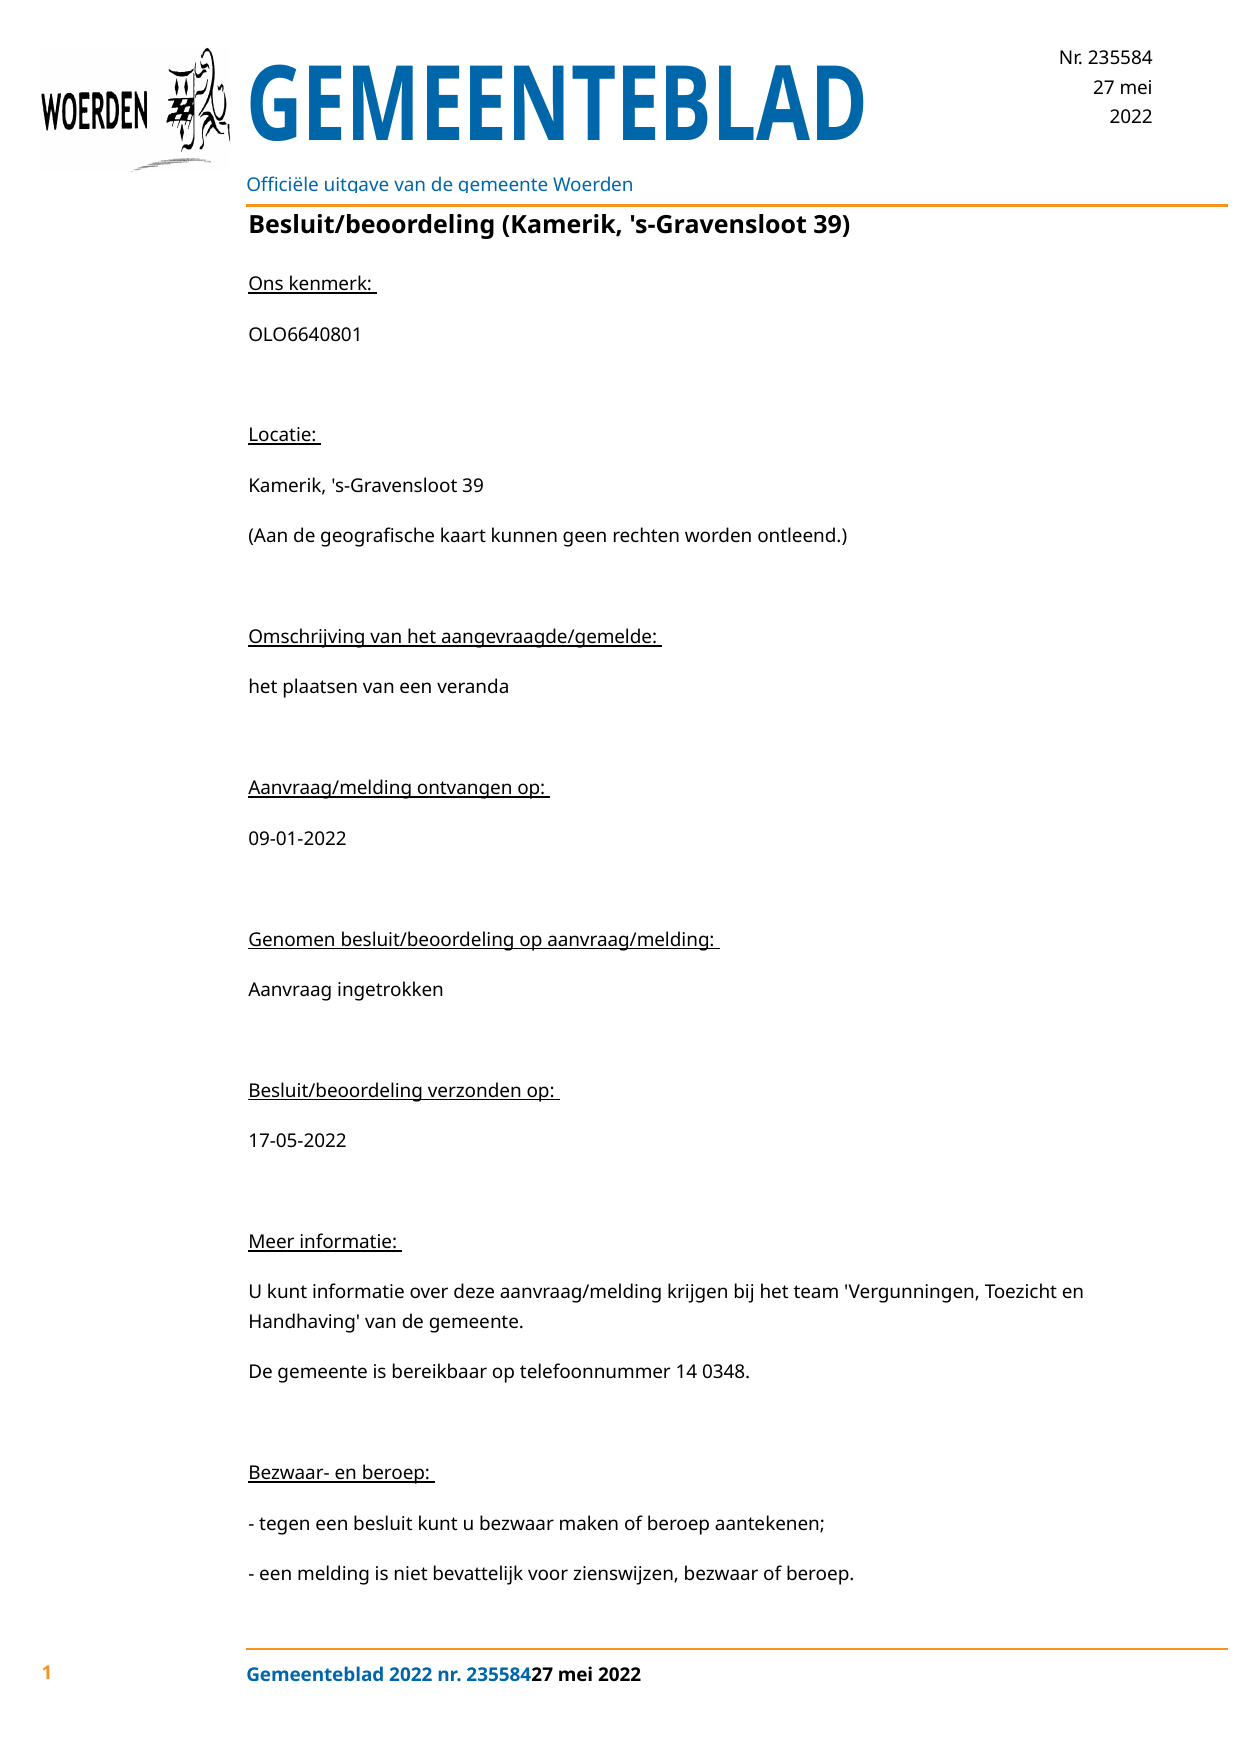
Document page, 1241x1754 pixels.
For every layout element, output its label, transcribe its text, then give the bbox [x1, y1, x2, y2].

picture [41, 47, 231, 172]
text - een melding is niet bevattelijk voor zienswijzen, bezwaar of beroep. [248, 1560, 1152, 1586]
text Besluit/beoordeling verzonden op: [248, 1077, 1152, 1103]
text Locatie: [248, 422, 1152, 447]
text Meer informatie: [248, 1228, 1152, 1254]
text Bezwaar- en beroep: [248, 1459, 1152, 1485]
text Aanvraag/melding ontvangen op: [248, 774, 1152, 800]
text Genomen besluit/beoordeling op aanvraag/melding: [248, 926, 1152, 951]
text Aanvraag ingetrokken [248, 976, 1152, 1002]
text OLO6640801 [248, 321, 1152, 346]
text 09-01-2022 [248, 825, 1152, 851]
text Omschrijving van het aangevraagde/gemelde: [248, 623, 1152, 649]
text 17-05-2022 [248, 1127, 1152, 1153]
text - tegen een besluit kunt u bezwaar maken of beroep aantekenen; [248, 1510, 1152, 1536]
text De gemeente is bereikbaar op telefoonnummer 14 0348. [248, 1359, 1152, 1384]
text U kunt informatie over deze aanvraag/melding krijgen bij het team 'Vergunningen, Toezicht en Handhaving' van de gemeente. [248, 1279, 1152, 1334]
text het plaatsen van een veranda [248, 674, 1152, 699]
text Besluit/beoordeling (Kamerik, 's-Gravensloot 39) [248, 207, 1152, 241]
text Kamerik, 's-Gravensloot 39 [248, 472, 1152, 498]
text (Aan de geografische kaart kunnen geen rechten worden ontleend.) [248, 522, 1152, 548]
text Ons kenmerk: [248, 270, 1152, 296]
